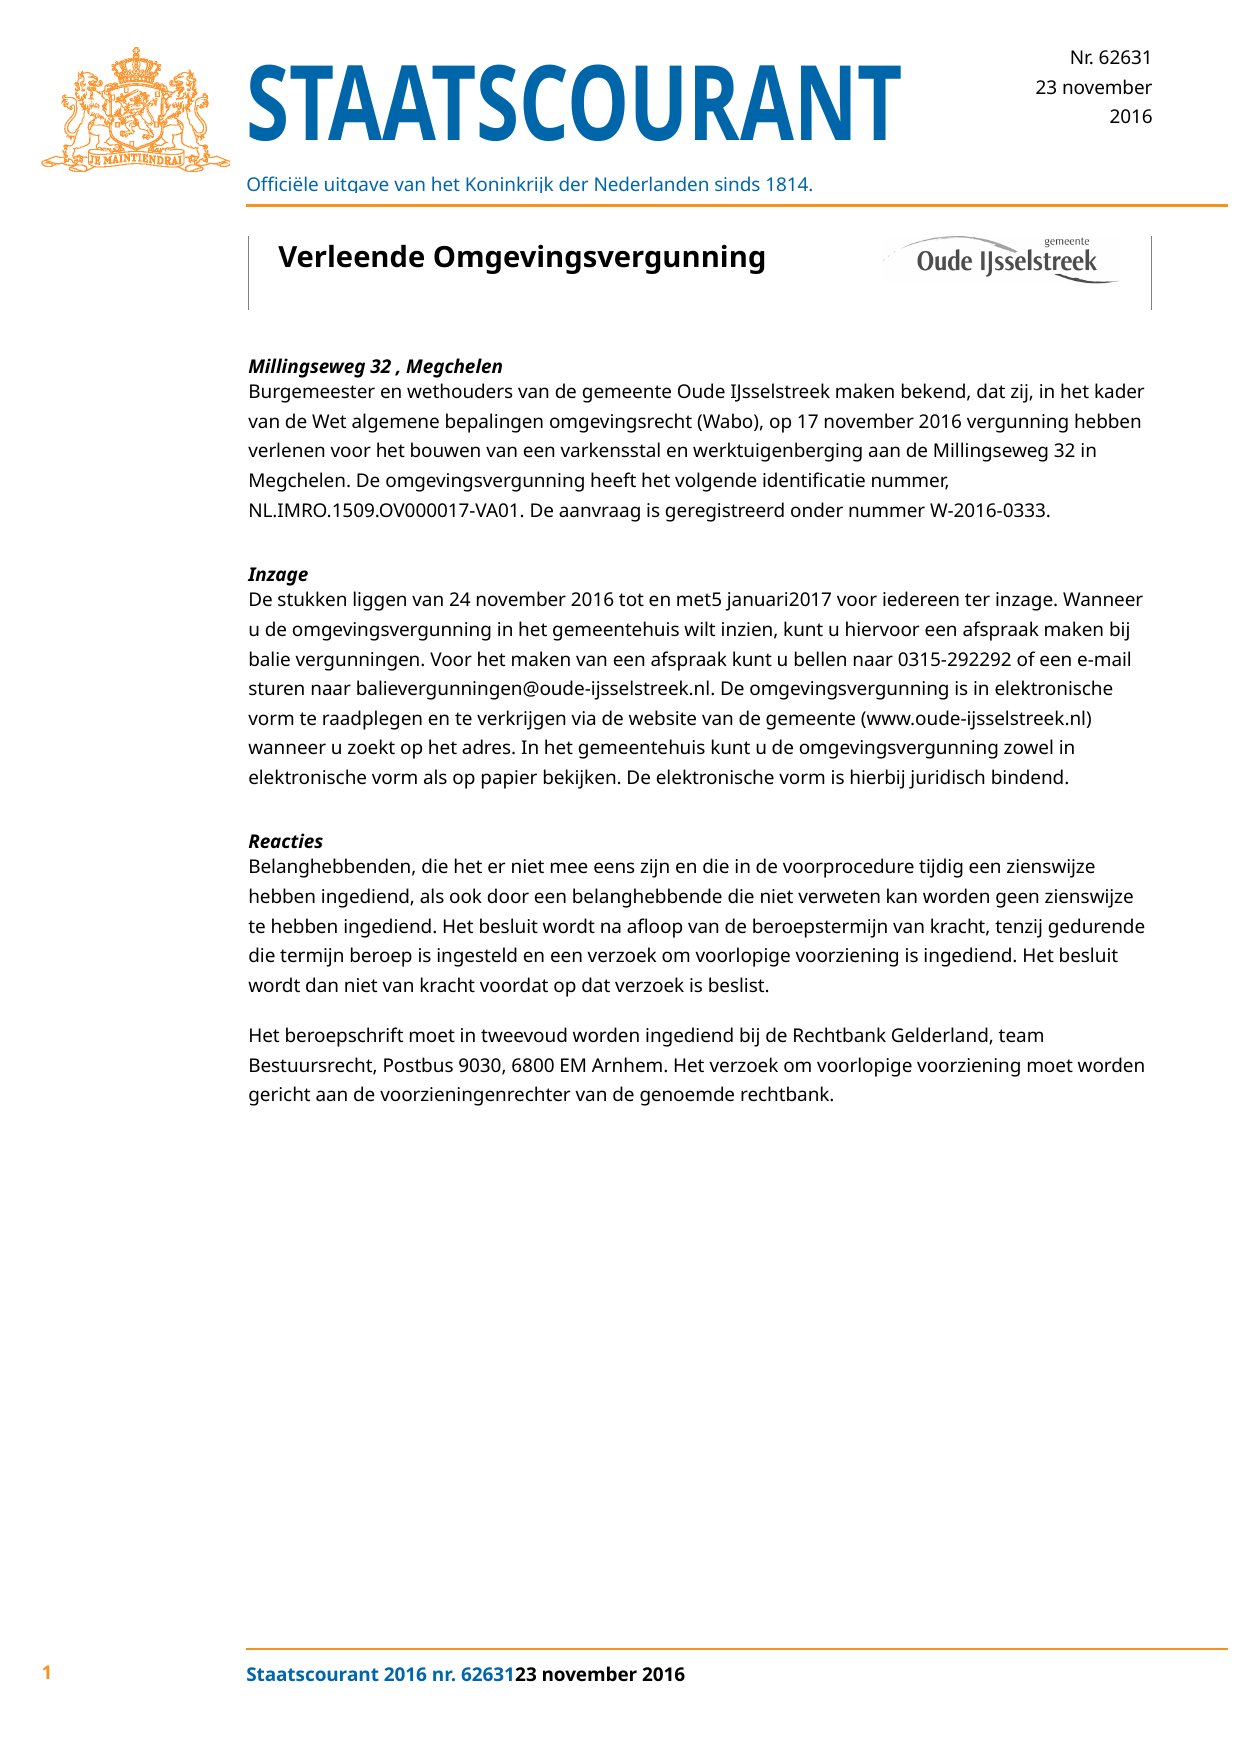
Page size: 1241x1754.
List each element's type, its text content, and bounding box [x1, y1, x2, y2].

text Belanghebbenden, die het er niet mee eens zijn en die in de voorprocedure tijdig een zienswijze hebben ingediend, als ook door een belanghebbende die niet verweten kan worden geen zienswijze te hebben ingediend. Het besluit wordt na afloop van de beroepstermijn van kracht, tenzij gedurende die termijn beroep is ingesteld en een verzoek om voorlopige voorziening is ingediend. Het besluit wordt dan niet van kracht voordat op dat verzoek is beslist. [248, 854, 1152, 998]
text De stukken liggen van 24 november 2016 tot en met5 januari2017 voor iedereen ter inzage. Wanneer u de omgevingsvergunning in het gemeentehuis wilt inzien, kunt u hiervoor een afspraak maken bij balie vergunningen. Voor het maken van een afspraak kunt u bellen naar 0315-292292 of een e-mail sturen naar balievergunningen@oude-ijsselstreek.nl. De omgevingsvergunning is in elektronische vorm te raadplegen en te verkrijgen via de website van de gemeente (www.oude-ijsselstreek.nl) wanneer u zoekt op het adres. In het gemeentehuis kunt u de omgevingsvergunning zowel in elektronische vorm als op papier bekijken. De elektronische vorm is hierbij juridisch bindend. [248, 587, 1152, 790]
table_header Verleende Omgevingsvergunning [249, 236, 850, 310]
picture [41, 47, 231, 172]
text Het beroepschrift moet in tweevoud worden ingediend bij de Rechtbank Gelderland, team Bestuursrecht, Postbus 9030, 6800 EM Arnhem. Het verzoek om voorlopige voorziening moet worden gericht aan de voorzieningenrechter van de genoemde rechtbank. [248, 1022, 1152, 1107]
picture [882, 236, 1119, 284]
text Inzage [248, 561, 1152, 587]
text Millingseweg 32 , Megchelen [248, 353, 1152, 378]
table_header [850, 236, 1151, 310]
text Reacties [248, 828, 1152, 854]
text Burgemeester en wethouders van de gemeente Oude IJsselstreek maken bekend, dat zij, in het kader van de Wet algemene bepalingen omgevingsrecht (Wabo), op 17 november 2016 vergunning hebben verlenen voor het bouwen van een varkensstal en werktuigenberging aan de Millingseweg 32 in Megchelen. De omgevingsvergunning heeft het volgende identificatie nummer, NL.IMRO.1509.OV000017-VA01. De aanvraag is geregistreerd onder nummer W-2016-0333. [248, 378, 1152, 523]
